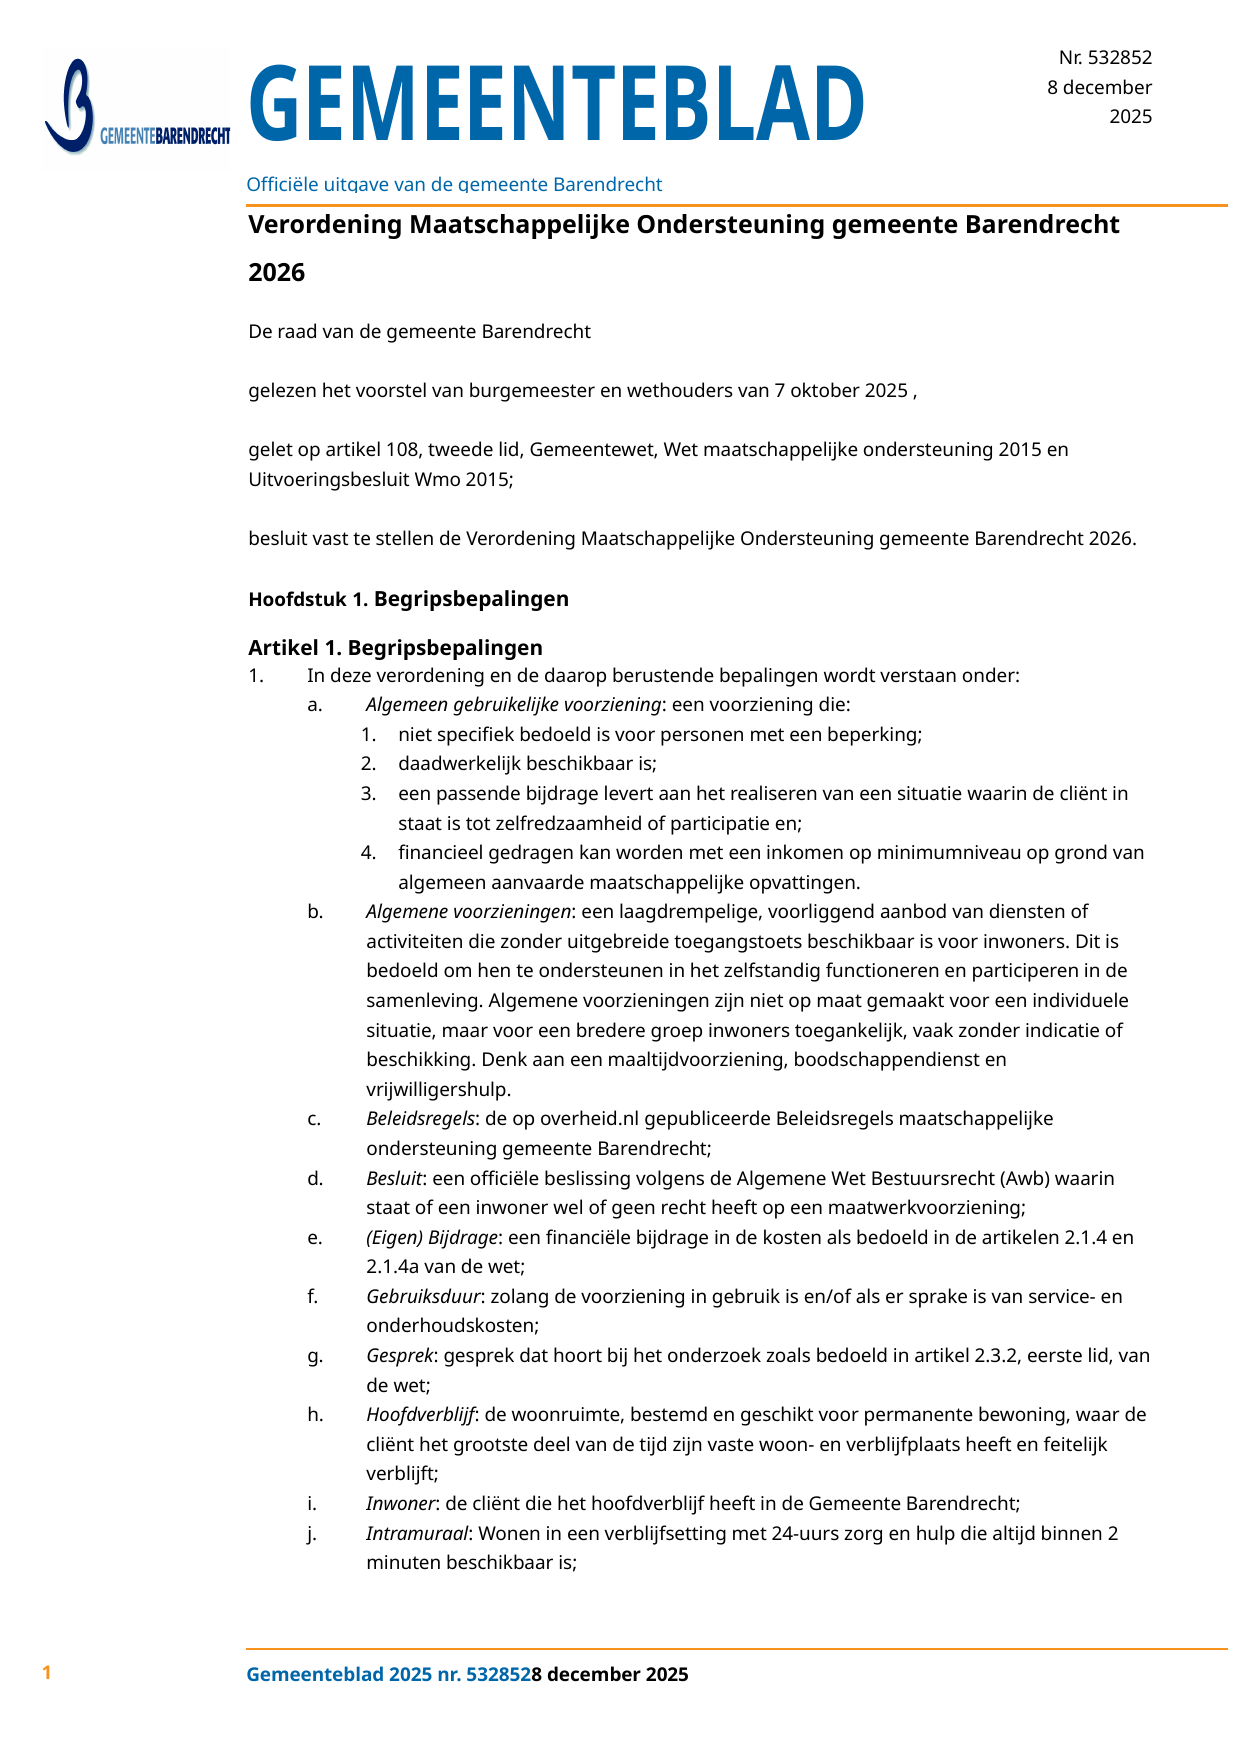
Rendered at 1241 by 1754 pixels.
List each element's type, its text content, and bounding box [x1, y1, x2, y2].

list Inwoner: de cliënt die het hoofdverblijf heeft in de Gemeente Barendrecht; [307, 1490, 1152, 1516]
text gelet op artikel 108, tweede lid, Gemeentewet, Wet maatschappelijke ondersteuning 2015 en Uitvoeringsbesluit Wmo 2015; [248, 436, 1152, 492]
list Intramuraal: Wonen in een verblijfsetting met 24-uurs zorg en hulp die altijd binnen 2 minuten beschikbaar is; [307, 1520, 1152, 1575]
list Algemene voorzieningen: een laagdrempelige, voorliggend aanbod van diensten of activiteiten die zonder uitgebreide toegangstoets beschikbaar is voor inwoners. Dit is bedoeld om hen te ondersteunen in het zelfstandig functioneren en participeren in de samenleving. Algemene voorzieningen zijn niet op maat gemaakt voor een individuele situatie, maar voor een bredere groep inwoners toegankelijk, vaak zonder indicatie of beschikking. Denk aan een maaltijdvoorziening, boodschappendienst en vrijwilligershulp. [307, 898, 1152, 1102]
text gelezen het voorstel van burgemeester en wethouders van 7 oktober 2025 , [248, 377, 1152, 403]
list Gebruiksduur: zolang de voorziening in gebruik is en/of als er sprake is van service- en onderhoudskosten; [307, 1283, 1152, 1338]
text De raad van de gemeente Barendrecht [248, 318, 1152, 344]
text besluit vast te stellen de Verordening Maatschappelijke Ondersteuning gemeente Barendrecht 2026. [248, 525, 1152, 551]
list financieel gedragen kan worden met een inkomen op minimumniveau op grond van algemeen aanvaarde maatschappelijke opvattingen. [361, 839, 1152, 895]
text Verordening Maatschappelijke Ondersteuning gemeente Barendrecht 2026 [248, 207, 1152, 288]
list daadwerkelijk beschikbaar is; [361, 751, 1152, 776]
list (Eigen) Bijdrage: een financiële bijdrage in de kosten als bedoeld in de artikelen 2.1.4 en 2.1.4a van de wet; [307, 1224, 1152, 1279]
text Artikel 1. Begripsbepalingen [248, 633, 1152, 662]
list Gesprek: gesprek dat hoort bij het onderzoek zoals bedoeld in artikel 2.3.2, eerste lid, van de wet; [307, 1342, 1152, 1398]
picture [41, 47, 231, 172]
list Besluit: een officiële beslissing volgens de Algemene Wet Bestuursrecht (Awb) waarin staat of een inwoner wel of geen recht heeft op een maatwerkvoorziening; [307, 1165, 1152, 1220]
list Hoofdverblijf: de woonruimte, bestemd en geschikt voor permanente bewoning, waar de cliënt het grootste deel van de tijd zijn vaste woon- en verblijfplaats heeft en feitelijk verblijft; [307, 1401, 1152, 1486]
list niet specifiek bedoeld is voor personen met een beperking; [361, 721, 1152, 747]
list Beleidsregels: de op overheid.nl gepubliceerde Beleidsregels maatschappelijke ondersteuning gemeente Barendrecht; [307, 1106, 1152, 1161]
list In deze verordening en de daarop berustende bepalingen wordt verstaan onder: [248, 662, 1152, 688]
list Algemeen gebruikelijke voorziening: een voorziening die: [307, 691, 1152, 717]
list een passende bijdrage levert aan het realiseren van een situatie waarin de cliënt in staat is tot zelfredzaamheid of participatie en; [361, 780, 1152, 836]
text Hoofdstuk 1. Begripsbepalingen [248, 584, 1152, 613]
